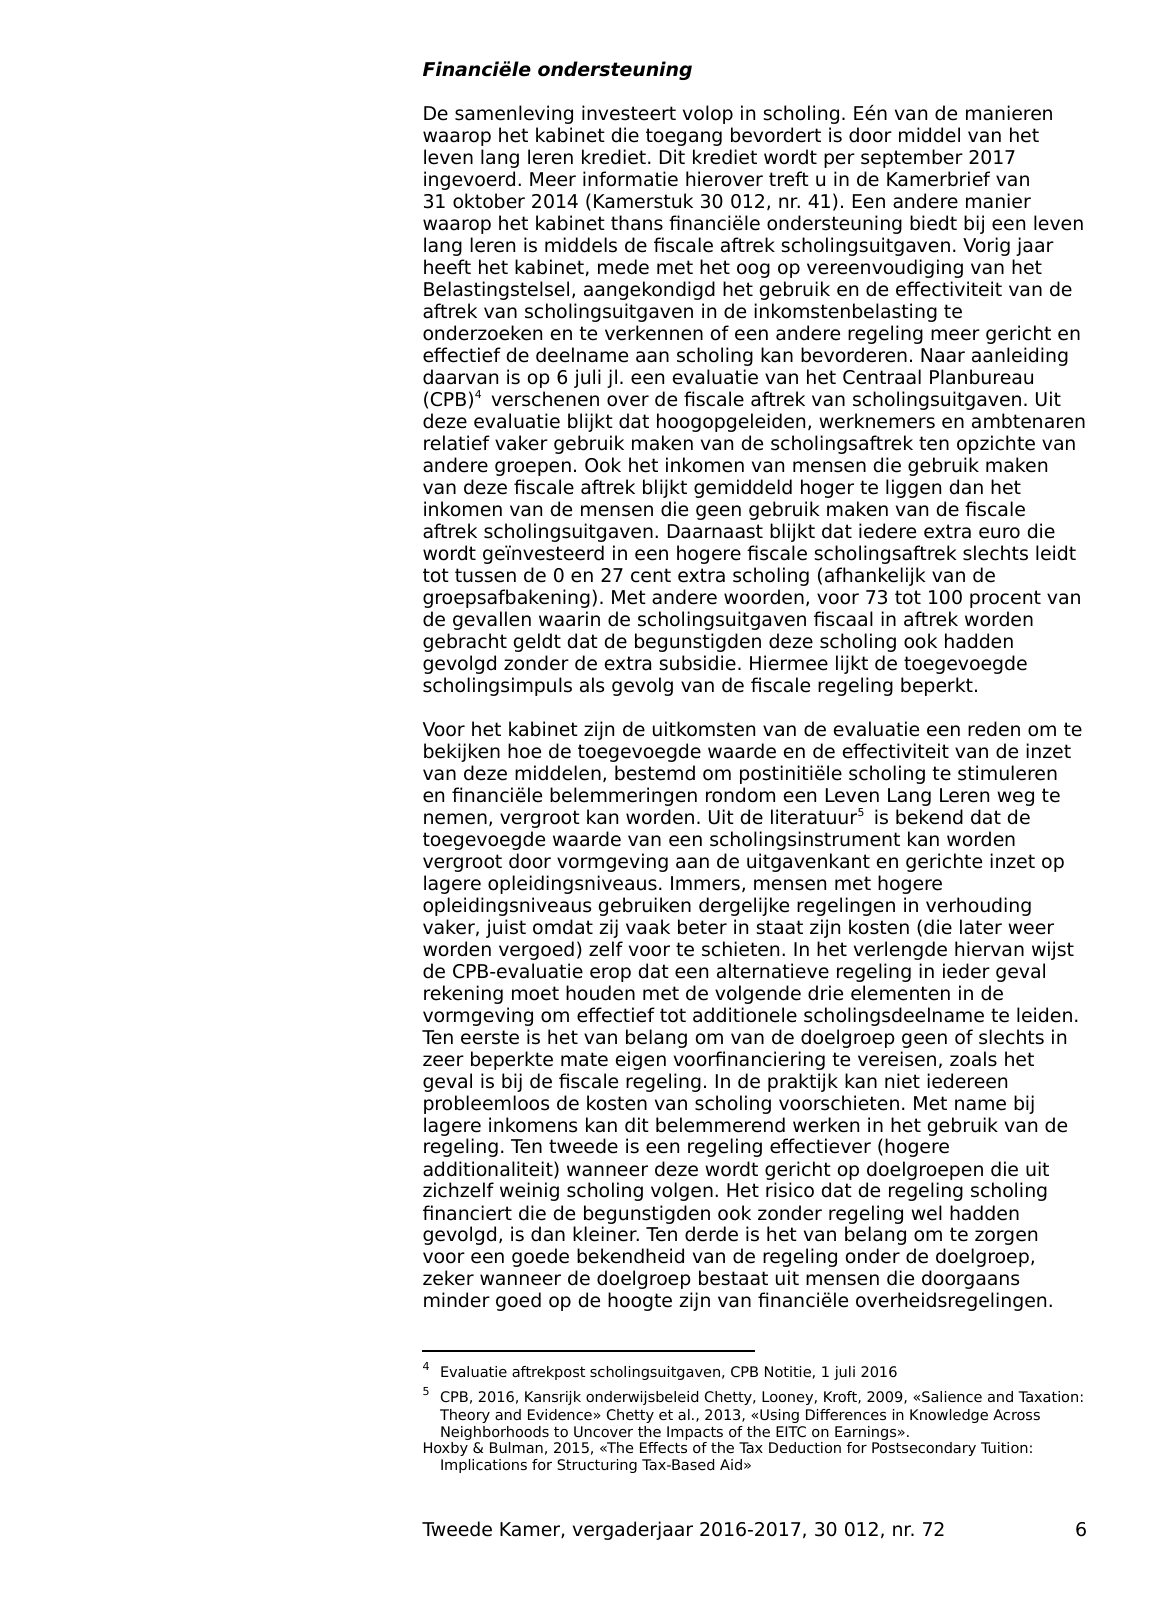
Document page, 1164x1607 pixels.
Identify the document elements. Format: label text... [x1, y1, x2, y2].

text CPB, 2016, Kansrijk onderwijsbeleid Chetty, Looney, Kroft, 2009, «Salience and Taxation: Theory and Evidence» Chetty et al., 2013, «Using Differences in Knowledge Across Neighborhoods to Uncover the Impacts of the EITC on Earnings». [422, 1385, 1087, 1441]
text Hoxby & Bulman, 2015, «The Effects of the Tax Deduction for Postsecondary Tuition: Implications for Structuring Tax-Based Aid» [422, 1441, 1087, 1474]
text Evaluatie aftrekpost scholingsuitgaven, CPB Notitie, 1 juli 2016 [422, 1360, 1087, 1382]
text De samenleving investeert volop in scholing. Eén van de manieren waarop het kabinet die toegang bevordert is door middel van het leven lang leren krediet. Dit krediet wordt per september 2017 ingevoerd. Meer informatie hierover treft u in de Kamerbrief van 31 oktober 2014 (Kamerstuk 30 012, nr. 41). Een andere manier waarop het kabinet thans financiële ondersteuning biedt bij een leven lang leren is middels de fiscale aftrek scholingsuitgaven. Vorig jaar heeft het kabinet, mede met het oog op vereenvoudiging van het Belastingstelsel, aangekondigd het gebruik en de effectiviteit van de aftrek van scholingsuitgaven in de inkomstenbelasting te onderzoeken en te verkennen of een andere regeling meer gericht en effectief de deelname aan scholing kan bevorderen. Naar aanleiding daarvan is op 6 juli jl. een evaluatie van het Centraal Planbureau (CPB) verschenen over de fiscale aftrek van scholingsuitgaven. Uit deze evaluatie blijkt dat hoogopgeleiden, werknemers en ambtenaren relatief vaker gebruik maken van de scholingsaftrek ten opzichte van andere groepen. Ook het inkomen van mensen die gebruik maken van deze fiscale aftrek blijkt gemiddeld hoger te liggen dan het inkomen van de mensen die geen gebruik maken van de fiscale aftrek scholingsuitgaven. Daarnaast blijkt dat iedere extra euro die wordt geïnvesteerd in een hogere fiscale scholingsaftrek slechts leidt tot tussen de 0 en 27 cent extra scholing (afhankelijk van de groepsafbakening). Met andere woorden, voor 73 tot 100 procent van de gevallen waarin de scholingsuitgaven fiscaal in aftrek worden gebracht geldt dat de begunstigden deze scholing ook hadden gevolgd zonder de extra subsidie. Hiermee lijkt de toegevoegde scholingsimpuls als gevolg van de fiscale regeling beperkt. [422, 103, 1087, 697]
subtitle Financiële ondersteuning [422, 59, 1087, 81]
text Voor het kabinet zijn de uitkomsten van de evaluatie een reden om te bekijken hoe de toegevoegde waarde en de effectiviteit van de inzet van deze middelen, bestemd om postinitiële scholing te stimuleren en financiële belemmeringen rondom een Leven Lang Leren weg te nemen, vergroot kan worden. Uit de literatuur is bekend dat de toegevoegde waarde van een scholingsinstrument kan worden vergroot door vormgeving aan de uitgavenkant en gerichte inzet op lagere opleidingsniveaus. Immers, mensen met hogere opleidingsniveaus gebruiken dergelijke regelingen in verhouding vaker, juist omdat zij vaak beter in staat zijn kosten (die later weer worden vergoed) zelf voor te schieten. In het verlengde hiervan wijst de CPB-evaluatie erop dat een alternatieve regeling in ieder geval rekening moet houden met de volgende drie elementen in de vormgeving om effectief tot additionele scholingsdeelname te leiden. Ten eerste is het van belang om van de doelgroep geen of slechts in zeer beperkte mate eigen voorfinanciering te vereisen, zoals het geval is bij de fiscale regeling. In de praktijk kan niet iedereen probleemloos de kosten van scholing voorschieten. Met name bij lagere inkomens kan dit belemmerend werken in het gebruik van de regeling. Ten tweede is een regeling effectiever (hogere additionaliteit) wanneer deze wordt gericht op doelgroepen die uit zichzelf weinig scholing volgen. Het risico dat de regeling scholing financiert die de begunstigden ook zonder regeling wel hadden gevolgd, is dan kleiner. Ten derde is het van belang om te zorgen voor een goede bekendheid van de regeling onder de doelgroep, zeker wanneer de doelgroep bestaat uit mensen die doorgaans minder goed op de hoogte zijn van financiële overheidsregelingen. [422, 719, 1087, 1312]
